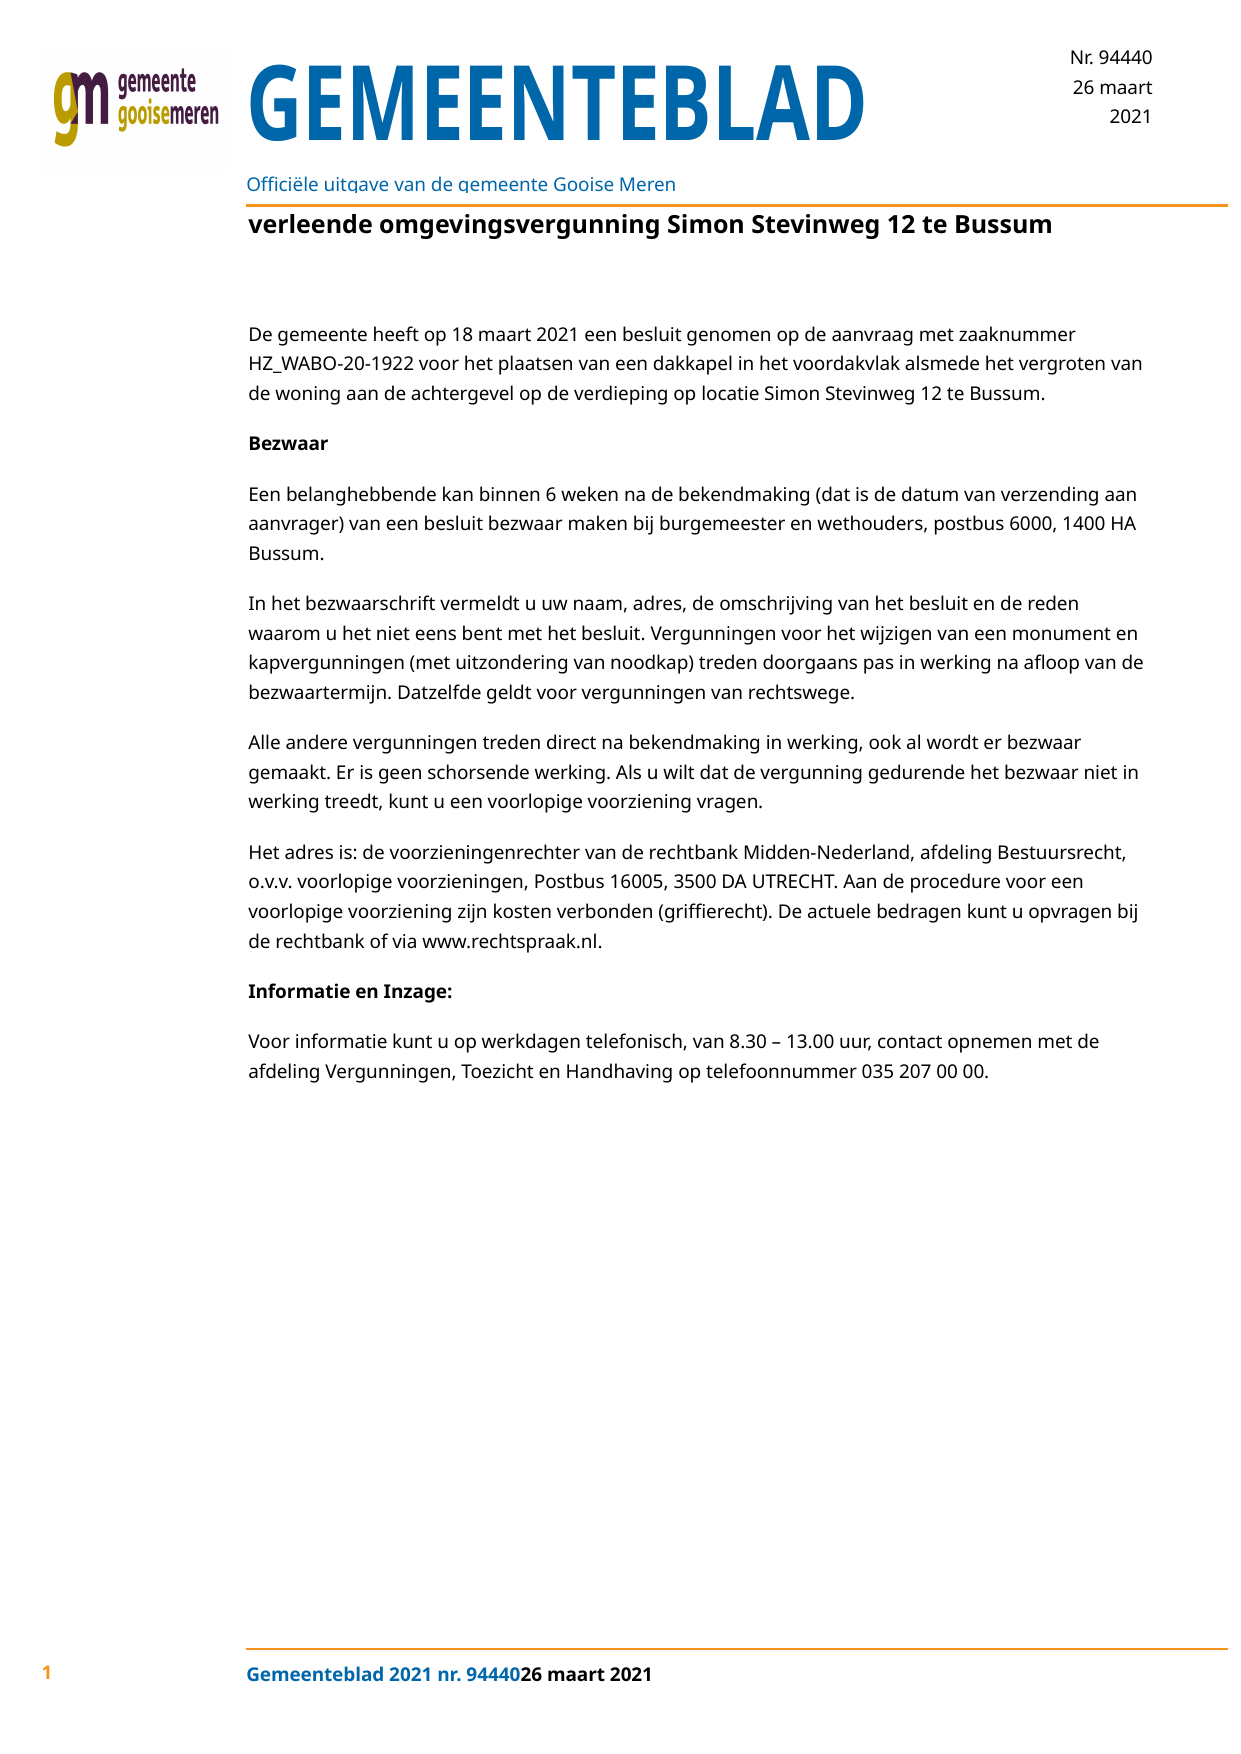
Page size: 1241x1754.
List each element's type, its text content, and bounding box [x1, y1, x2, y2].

text Het adres is: de voorzieningenrechter van de rechtbank Midden-Nederland, afdeling Bestuursrecht, o.v.v. voorlopige voorzieningen, Postbus 16005, 3500 DA UTRECHT. Aan de procedure voor een voorlopige voorziening zijn kosten verbonden (griffierecht). De actuele bedragen kunt u opvragen bij de rechtbank of via www.rechtspraak.nl. [248, 839, 1152, 953]
text Alle andere vergunningen treden direct na bekendmaking in werking, ook al wordt er bezwaar gemaakt. Er is geen schorsende werking. Als u wilt dat de vergunning gedurende het bezwaar niet in werking treedt, kunt u een voorlopige voorziening vragen. [248, 729, 1152, 814]
text Een belanghebbende kan binnen 6 weken na de bekendmaking (dat is de datum van verzending aan aanvrager) van een besluit bezwaar maken bij burgemeester en wethouders, postbus 6000, 1400 HA Bussum. [248, 481, 1152, 566]
text Bezwaar [248, 430, 1152, 456]
text Informatie en Inzage: [248, 978, 1152, 1004]
text Voor informatie kunt u op werkdagen telefonisch, van 8.30 – 13.00 uur, contact opnemen met de afdeling Vergunningen, Toezicht en Handhaving op telefoonnummer 035 207 00 00. [248, 1029, 1152, 1084]
text verleende omgevingsvergunning Simon Stevinweg 12 te Bussum [248, 207, 1152, 241]
text De gemeente heeft op 18 maart 2021 een besluit genomen op de aanvraag met zaaknummer HZ_WABO-20-1922 voor het plaatsen van een dakkapel in het voordakvlak alsmede het vergroten van de woning aan de achtergevel op de verdieping op locatie Simon Stevinweg 12 te Bussum. [248, 321, 1152, 406]
text In het bezwaarschrift vermeldt u uw naam, adres, de omschrijving van het besluit en de reden waarom u het niet eens bent met het besluit. Vergunningen voor het wijzigen van een monument en kapvergunningen (met uitzondering van noodkap) treden doorgaans pas in werking na afloop van de bezwaartermijn. Datzelfde geldt voor vergunningen van rechtswege. [248, 590, 1152, 705]
picture [41, 47, 231, 172]
